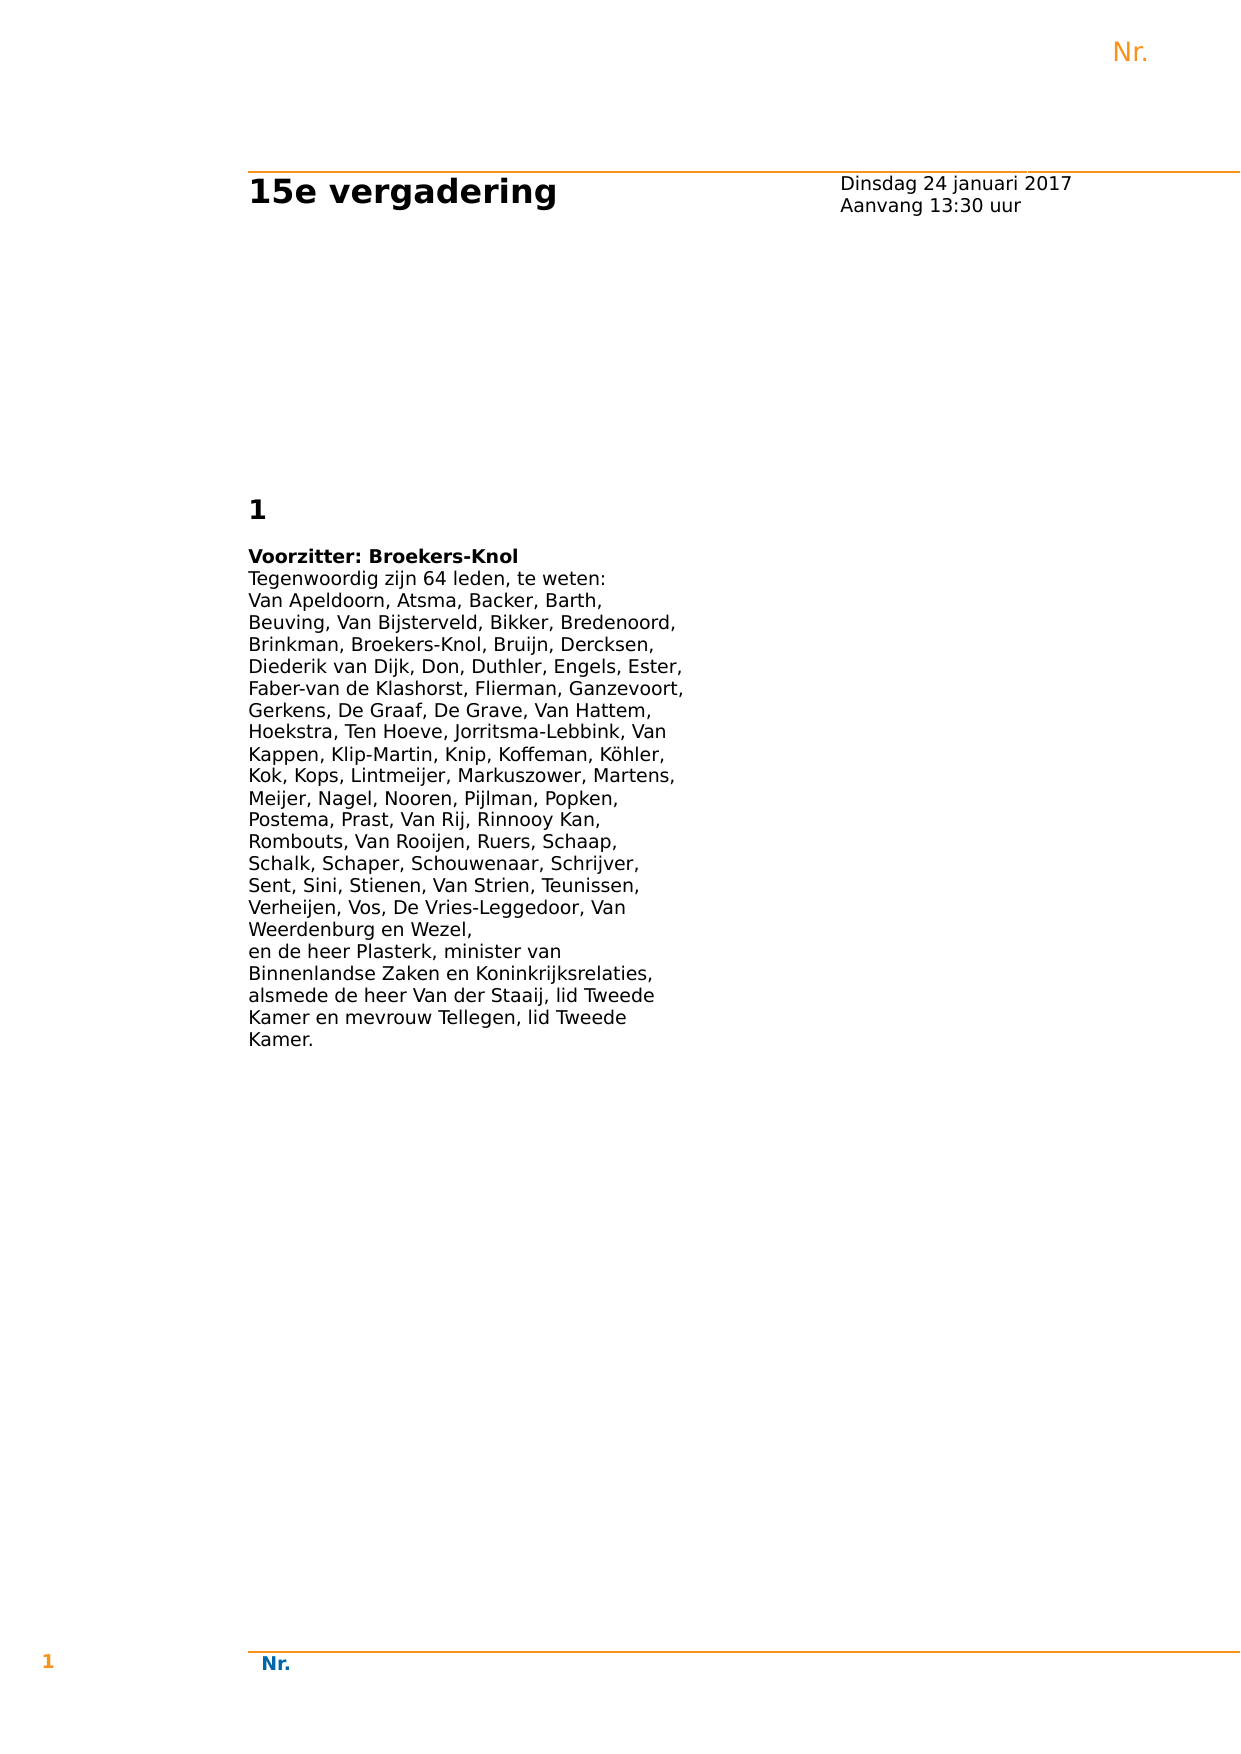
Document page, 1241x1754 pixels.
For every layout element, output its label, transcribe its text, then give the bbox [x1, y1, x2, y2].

table_header 15e vergadering [248, 173, 840, 217]
text en de heer Plasterk, minister van Binnenlandse Zaken en Koninkrijksrelaties, [248, 941, 691, 985]
table_header Dinsdag 24 januari 2017 [840, 173, 1163, 195]
text alsmede de heer Van der Staaij, lid Tweede Kamer en mevrouw Tellegen, lid Tweede Kamer. [248, 985, 691, 1051]
text Tegenwoordig zijn 64 leden, te weten: [248, 568, 691, 589]
text Van Apeldoorn, Atsma, Backer, Barth, Beuving, Van Bijsterveld, Bikker, Bredenoord, Brinkman, Broekers-Knol, Bruijn, Dercksen, Diederik van Dijk, Don, Duthler, Engels, Ester, Faber-van de Klashorst, Flierman, Ganzevoort, Gerkens, De Graaf, De Grave, Van Hattem, Hoekstra, Ten Hoeve, Jorritsma-Lebbink, Van Kappen, Klip-Martin, Knip, Koffeman, Köhler, Kok, Kops, Lintmeijer, Markuszower, Martens, Meijer, Nagel, Nooren, Pijlman, Popken, Postema, Prast, Van Rij, Rinnooy Kan, Rombouts, Van Rooijen, Ruers, Schaap, Schalk, Schaper, Schouwenaar, Schrijver, Sent, Sini, Stienen, Van Strien, Teunissen, Verheijen, Vos, De Vries-Leggedoor, Van Weerdenburg en Wezel, [248, 589, 691, 941]
table_cell Aanvang 13:30 uur [840, 195, 1163, 217]
text Voorzitter: Broekers-Knol [248, 546, 691, 568]
title 1 [248, 494, 691, 526]
